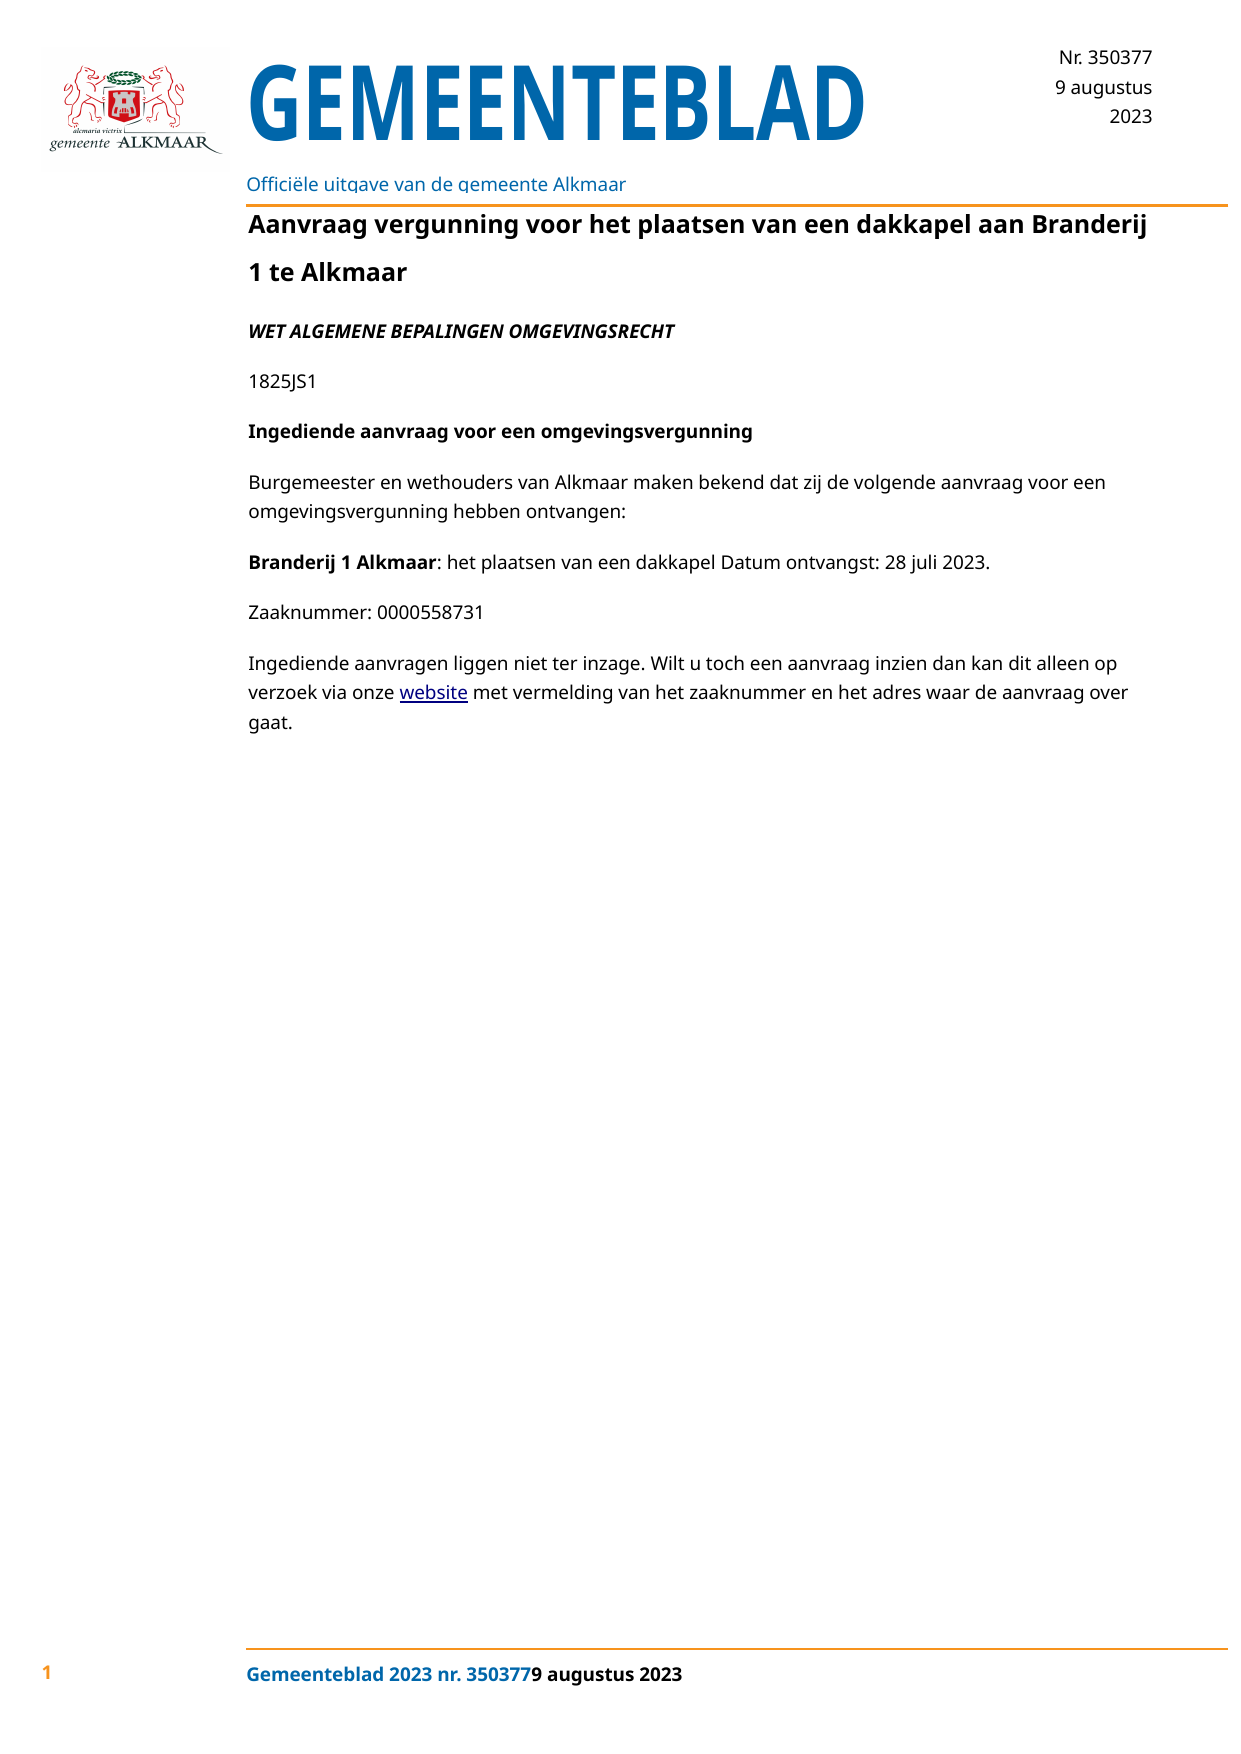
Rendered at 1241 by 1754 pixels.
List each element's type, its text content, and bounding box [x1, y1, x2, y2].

text 1825JS1 [248, 368, 1152, 394]
text Zaaknummer: 0000558731 [248, 599, 1152, 625]
text Aanvraag vergunning voor het plaatsen van een dakkapel aan Branderij 1 te Alkmaar [248, 207, 1152, 288]
text Ingediende aanvraag voor een omgevingsvergunning [248, 419, 1152, 444]
text Ingediende aanvragen liggen niet ter inzage. Wilt u toch een aanvraag inzien dan kan dit alleen op verzoek via onze website met vermelding van het zaaknummer en het adres waar de aanvraag over gaat. [248, 650, 1152, 735]
text WET ALGEMENE BEPALINGEN OMGEVINGSRECHT [248, 318, 1152, 344]
picture [41, 47, 231, 172]
text Branderij 1 Alkmaar: het plaatsen van een dakkapel Datum ontvangst: 28 juli 2023. [248, 549, 1152, 575]
text Burgemeester en wethouders van Alkmaar maken bekend dat zij de volgende aanvraag voor een omgevingsvergunning hebben ontvangen: [248, 469, 1152, 524]
